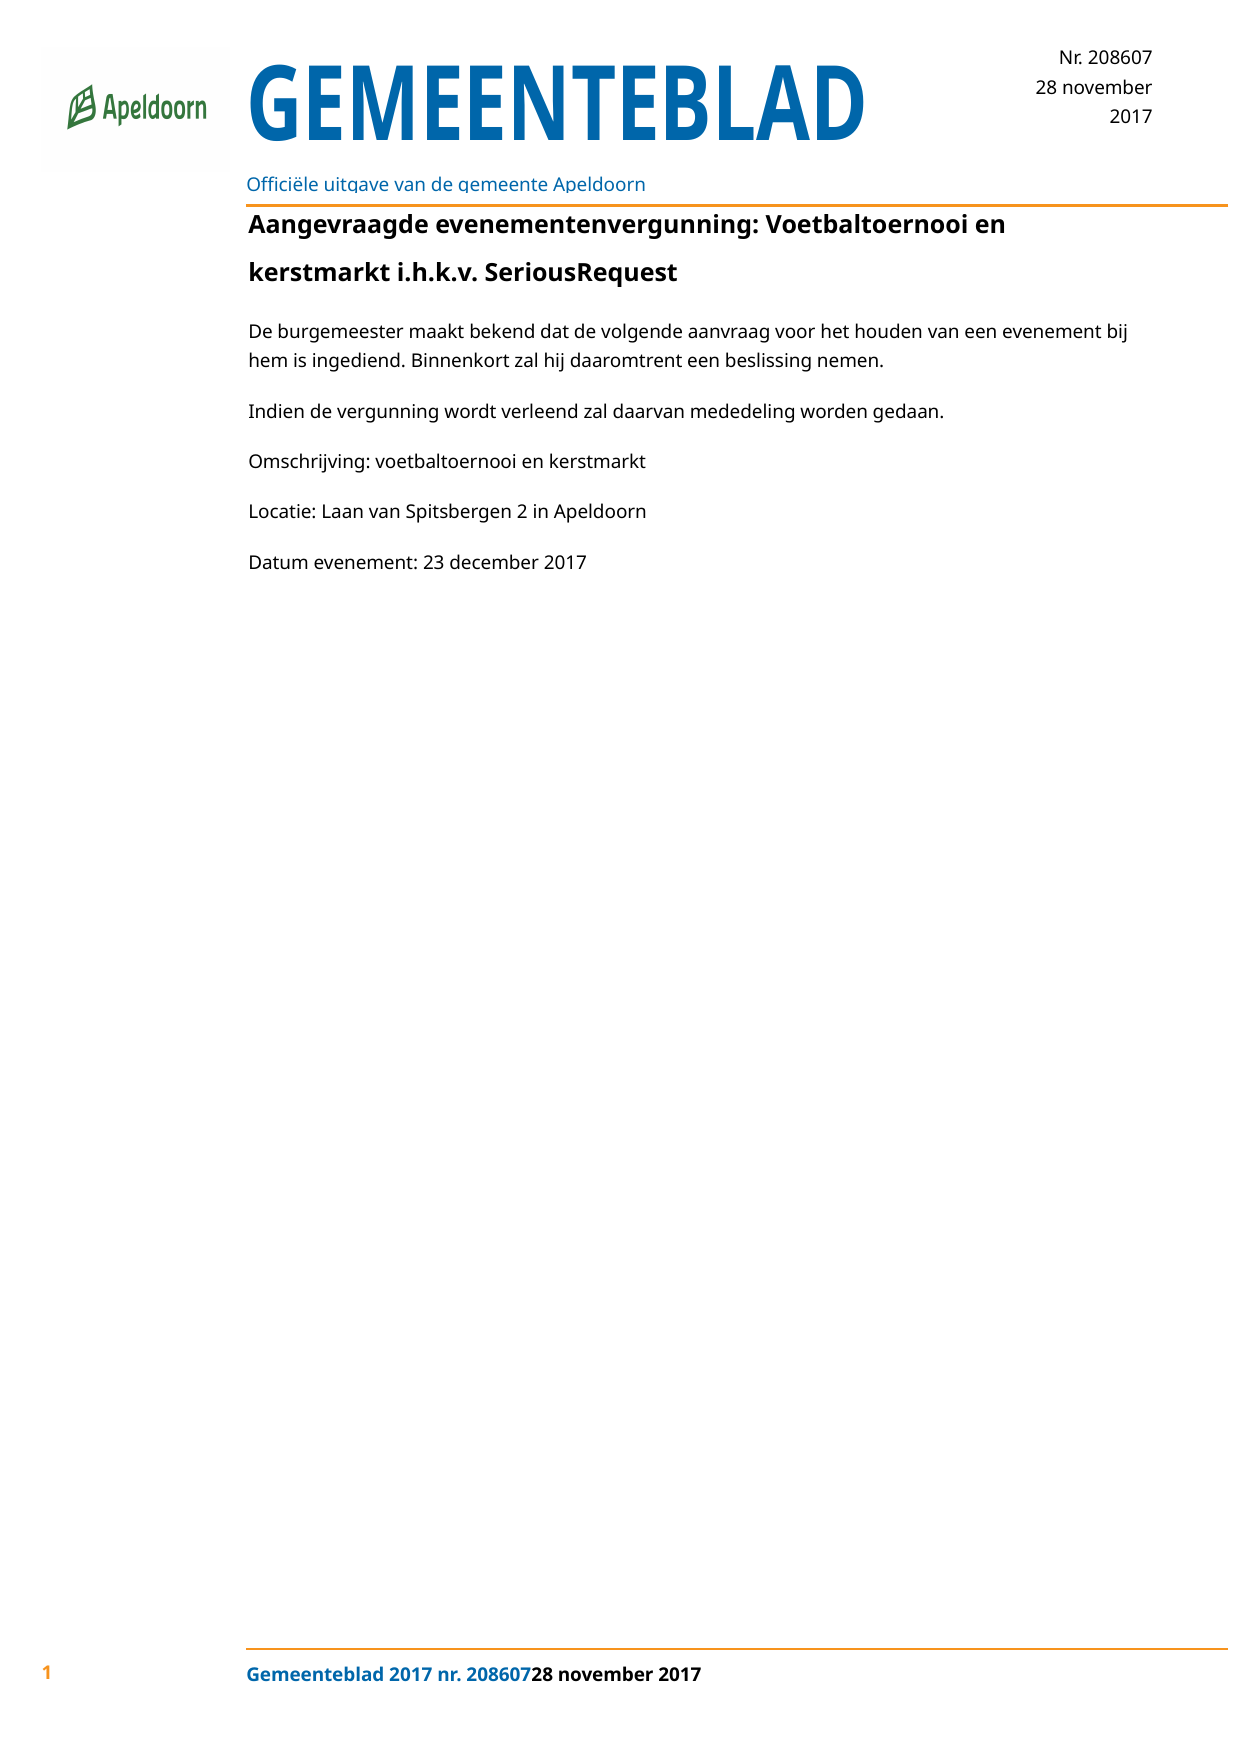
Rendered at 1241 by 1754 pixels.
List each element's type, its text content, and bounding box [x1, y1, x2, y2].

text Datum evenement: 23 december 2017 [248, 549, 1152, 575]
text Locatie: Laan van Spitsbergen 2 in Apeldoorn [248, 499, 1152, 524]
picture [41, 47, 231, 172]
text Indien de vergunning wordt verleend zal daarvan mededeling worden gedaan. [248, 398, 1152, 424]
text Aangevraagde evenementenvergunning: Voetbaltoernooi en kerstmarkt i.h.k.v. SeriousRequest [248, 207, 1152, 288]
text Omschrijving: voetbaltoernooi en kerstmarkt [248, 448, 1152, 474]
text De burgemeester maakt bekend dat de volgende aanvraag voor het houden van een evenement bij hem is ingediend. Binnenkort zal hij daaromtrent een beslissing nemen. [248, 318, 1152, 373]
